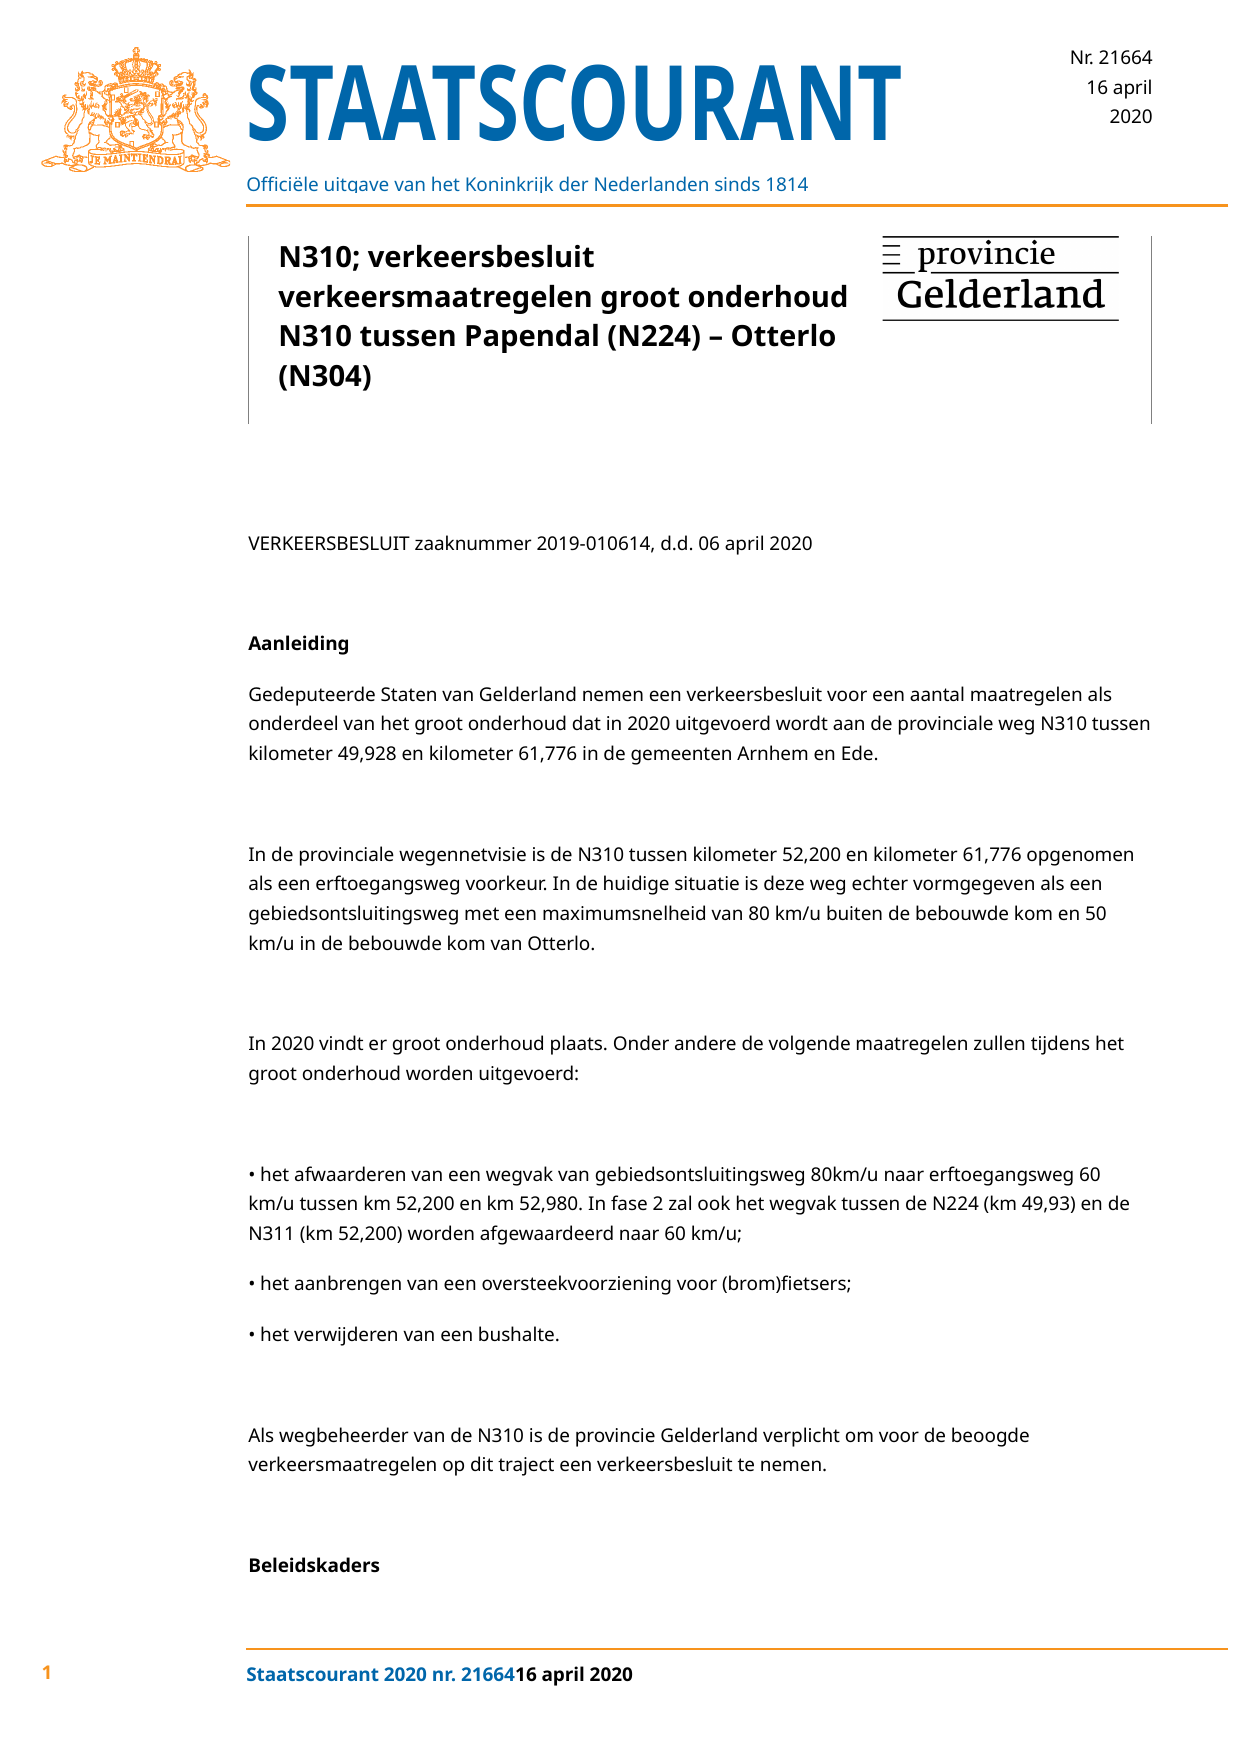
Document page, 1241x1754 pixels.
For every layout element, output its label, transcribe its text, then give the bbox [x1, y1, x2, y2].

text Gedeputeerde Staten van Gelderland nemen een verkeersbesluit voor een aantal maatregelen als onderdeel van het groot onderhoud dat in 2020 uitgevoerd wordt aan de provinciale weg N310 tussen kilometer 49,928 en kilometer 61,776 in de gemeenten Arnhem en Ede. [248, 681, 1152, 766]
text • het verwijderen van een bushalte. [248, 1321, 1152, 1347]
text VERKEERSBESLUIT zaaknummer 2019-010614, d.d. 06 april 2020 [248, 530, 1152, 556]
text Aanleiding [248, 631, 1152, 656]
text • het afwaarderen van een wegvak van gebiedsontsluitingsweg 80km/u naar erftoegangsweg 60 km/u tussen km 52,200 en km 52,980. In fase 2 zal ook het wegvak tussen de N224 (km 49,93) en de N311 (km 52,200) worden afgewaardeerd naar 60 km/u; [248, 1161, 1152, 1246]
picture [41, 47, 231, 172]
text Als wegbeheerder van de N310 is de provincie Gelderland verplicht om voor de beoogde verkeersmaatregelen op dit traject een verkeersbesluit te nemen. [248, 1422, 1152, 1477]
text • het aanbrengen van een oversteekvoorziening voor (brom)fietsers; [248, 1271, 1152, 1296]
text Beleidskaders [248, 1552, 1152, 1578]
text In 2020 vindt er groot onderhoud plaats. Onder andere de volgende maatregelen zullen tijdens het groot onderhoud worden uitgevoerd: [248, 1031, 1152, 1086]
table_header [850, 236, 1151, 424]
text In de provinciale wegennetvisie is de N310 tussen kilometer 52,200 en kilometer 61,776 opgenomen als een erftoegangsweg voorkeur. In de huidige situatie is deze weg echter vormgegeven als een gebiedsontsluitingsweg met een maximumsnelheid van 80 km/u buiten de bebouwde kom en 50 km/u in de bebouwde kom van Otterlo. [248, 841, 1152, 956]
table_header N310; verkeersbesluit verkeersmaatregelen groot onderhoud N310 tussen Papendal (N224) – Otterlo (N304) [249, 236, 850, 424]
picture [882, 236, 1119, 321]
